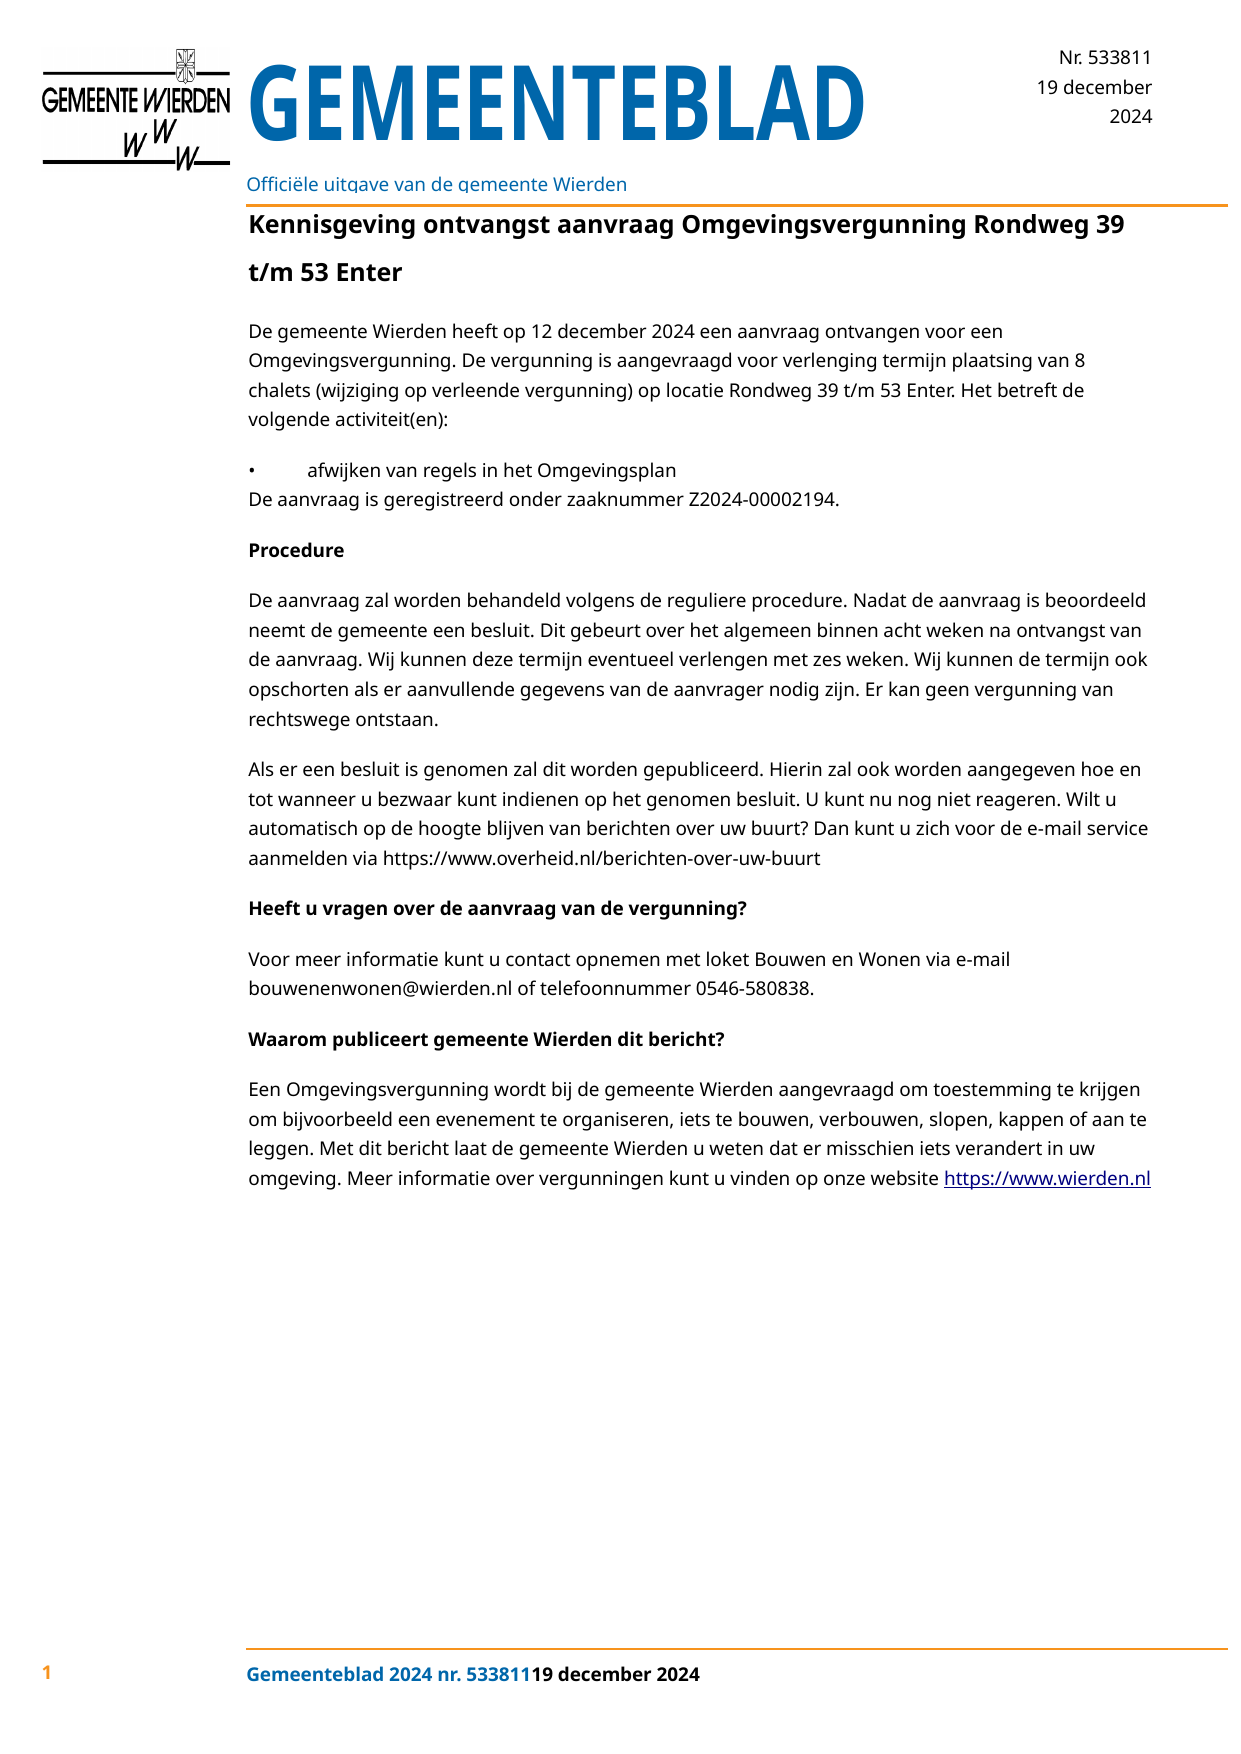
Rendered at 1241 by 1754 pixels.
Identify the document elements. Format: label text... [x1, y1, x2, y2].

text Een Omgevingsvergunning wordt bij de gemeente Wierden aangevraagd om toestemming te krijgen om bijvoorbeeld een evenement te organiseren, iets te bouwen, verbouwen, slopen, kappen of aan te leggen. Met dit bericht laat de gemeente Wierden u weten dat er misschien iets verandert in uw omgeving. Meer informatie over vergunningen kunt u vinden op onze website https://www.wierden.nl [248, 1076, 1152, 1191]
text Procedure [248, 537, 1152, 563]
text De aanvraag zal worden behandeld volgens de reguliere procedure. Nadat de aanvraag is beoordeeld neemt de gemeente een besluit. Dit gebeurt over het algemeen binnen acht weken na ontvangst van de aanvraag. Wij kunnen deze termijn eventueel verlengen met zes weken. Wij kunnen de termijn ook opschorten als er aanvullende gegevens van de aanvrager nodig zijn. Er kan geen vergunning van rechtswege ontstaan. [248, 587, 1152, 732]
text Voor meer informatie kunt u contact opnemen met loket Bouwen en Wonen via e-mail bouwenenwonen@wierden.nl of telefoonnummer 0546-580838. [248, 946, 1152, 1001]
text De aanvraag is geregistreerd onder zaaknummer Z2024-00002194. [248, 487, 1152, 512]
text De gemeente Wierden heeft op 12 december 2024 een aanvraag ontvangen voor een Omgevingsvergunning. De vergunning is aangevraagd voor verlenging termijn plaatsing van 8 chalets (wijziging op verleende vergunning) op locatie Rondweg 39 t/m 53 Enter. Het betreft de volgende activiteit(en): [248, 318, 1152, 432]
text Kennisgeving ontvangst aanvraag Omgevingsvergunning Rondweg 39 t/m 53 Enter [248, 207, 1152, 288]
text Als er een besluit is genomen zal dit worden gepubliceerd. Hierin zal ook worden aangegeven hoe en tot wanneer u bezwaar kunt indienen op het genomen besluit. U kunt nu nog niet reageren. Wilt u automatisch op de hoogte blijven van berichten over uw buurt? Dan kunt u zich voor de e-mail service aanmelden via https://www.overheid.nl/berichten-over-uw-buurt [248, 756, 1152, 871]
text Waarom publiceert gemeente Wierden dit bericht? [248, 1026, 1152, 1052]
picture [41, 47, 231, 172]
text Heeft u vragen over de aanvraag van de vergunning? [248, 895, 1152, 921]
list afwijken van regels in het Omgevingsplan [248, 457, 1152, 483]
